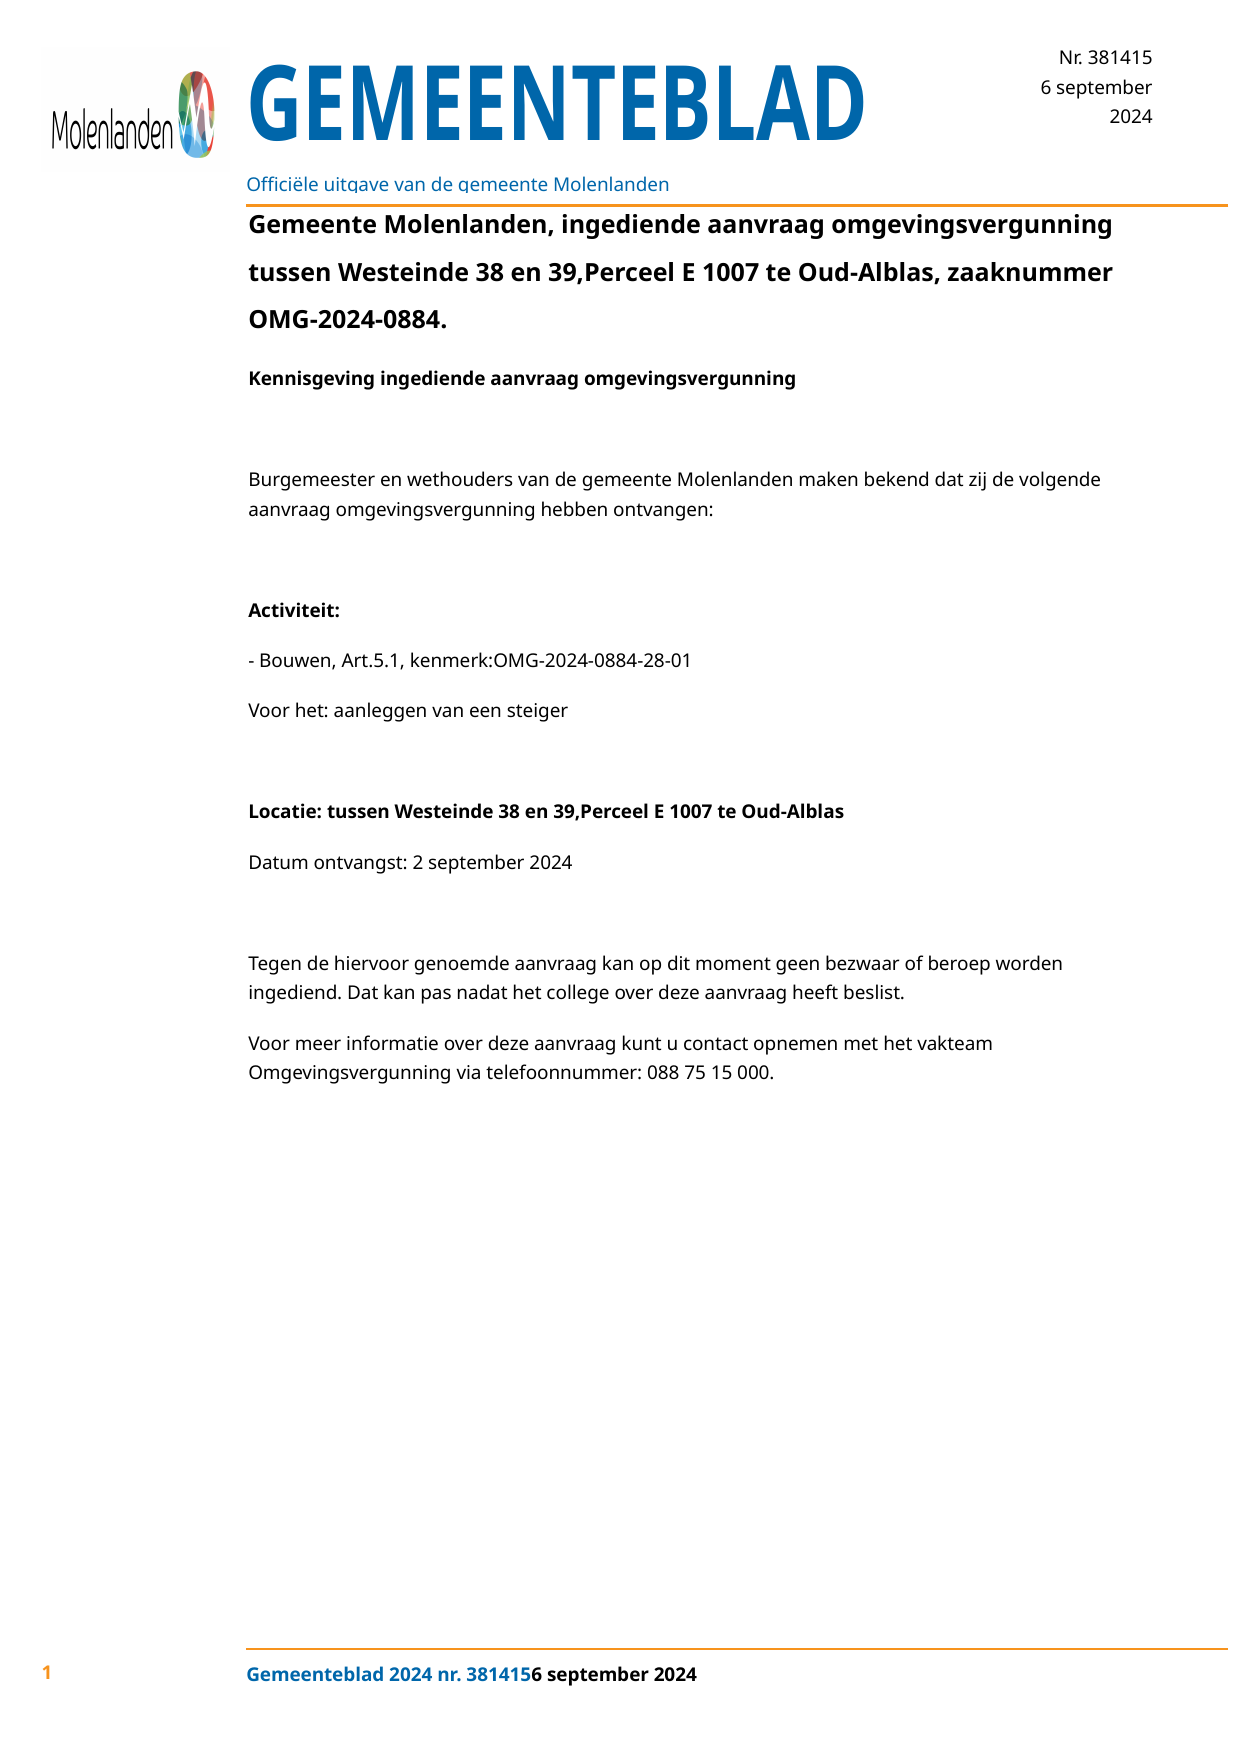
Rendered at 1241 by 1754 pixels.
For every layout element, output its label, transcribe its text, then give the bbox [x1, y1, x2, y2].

text Datum ontvangst: 2 september 2024 [248, 849, 1152, 874]
text - Bouwen, Art.5.1, kenmerk:OMG-2024-0884-28-01 [248, 647, 1152, 673]
text Tegen de hiervoor genoemde aanvraag kan op dit moment geen bezwaar of beroep worden ingediend. Dat kan pas nadat het college over deze aanvraag heeft beslist. [248, 950, 1152, 1005]
text Voor het: aanleggen van een steiger [248, 698, 1152, 723]
picture [41, 47, 231, 172]
text Voor meer informatie over deze aanvraag kunt u contact opnemen met het vakteam Omgevingsvergunning via telefoonnummer: 088 75 15 000. [248, 1030, 1152, 1085]
text Kennisgeving ingediende aanvraag omgevingsvergunning [248, 366, 1152, 391]
text Gemeente Molenlanden, ingediende aanvraag omgevingsvergunning tussen Westeinde 38 en 39,Perceel E 1007 te Oud-Alblas, zaaknummer OMG-2024-0884. [248, 207, 1152, 336]
text Locatie: tussen Westeinde 38 en 39,Perceel E 1007 te Oud-Alblas [248, 798, 1152, 824]
text Activiteit: [248, 597, 1152, 622]
text Burgemeester en wethouders van de gemeente Molenlanden maken bekend dat zij de volgende aanvraag omgevingsvergunning hebben ontvangen: [248, 466, 1152, 522]
